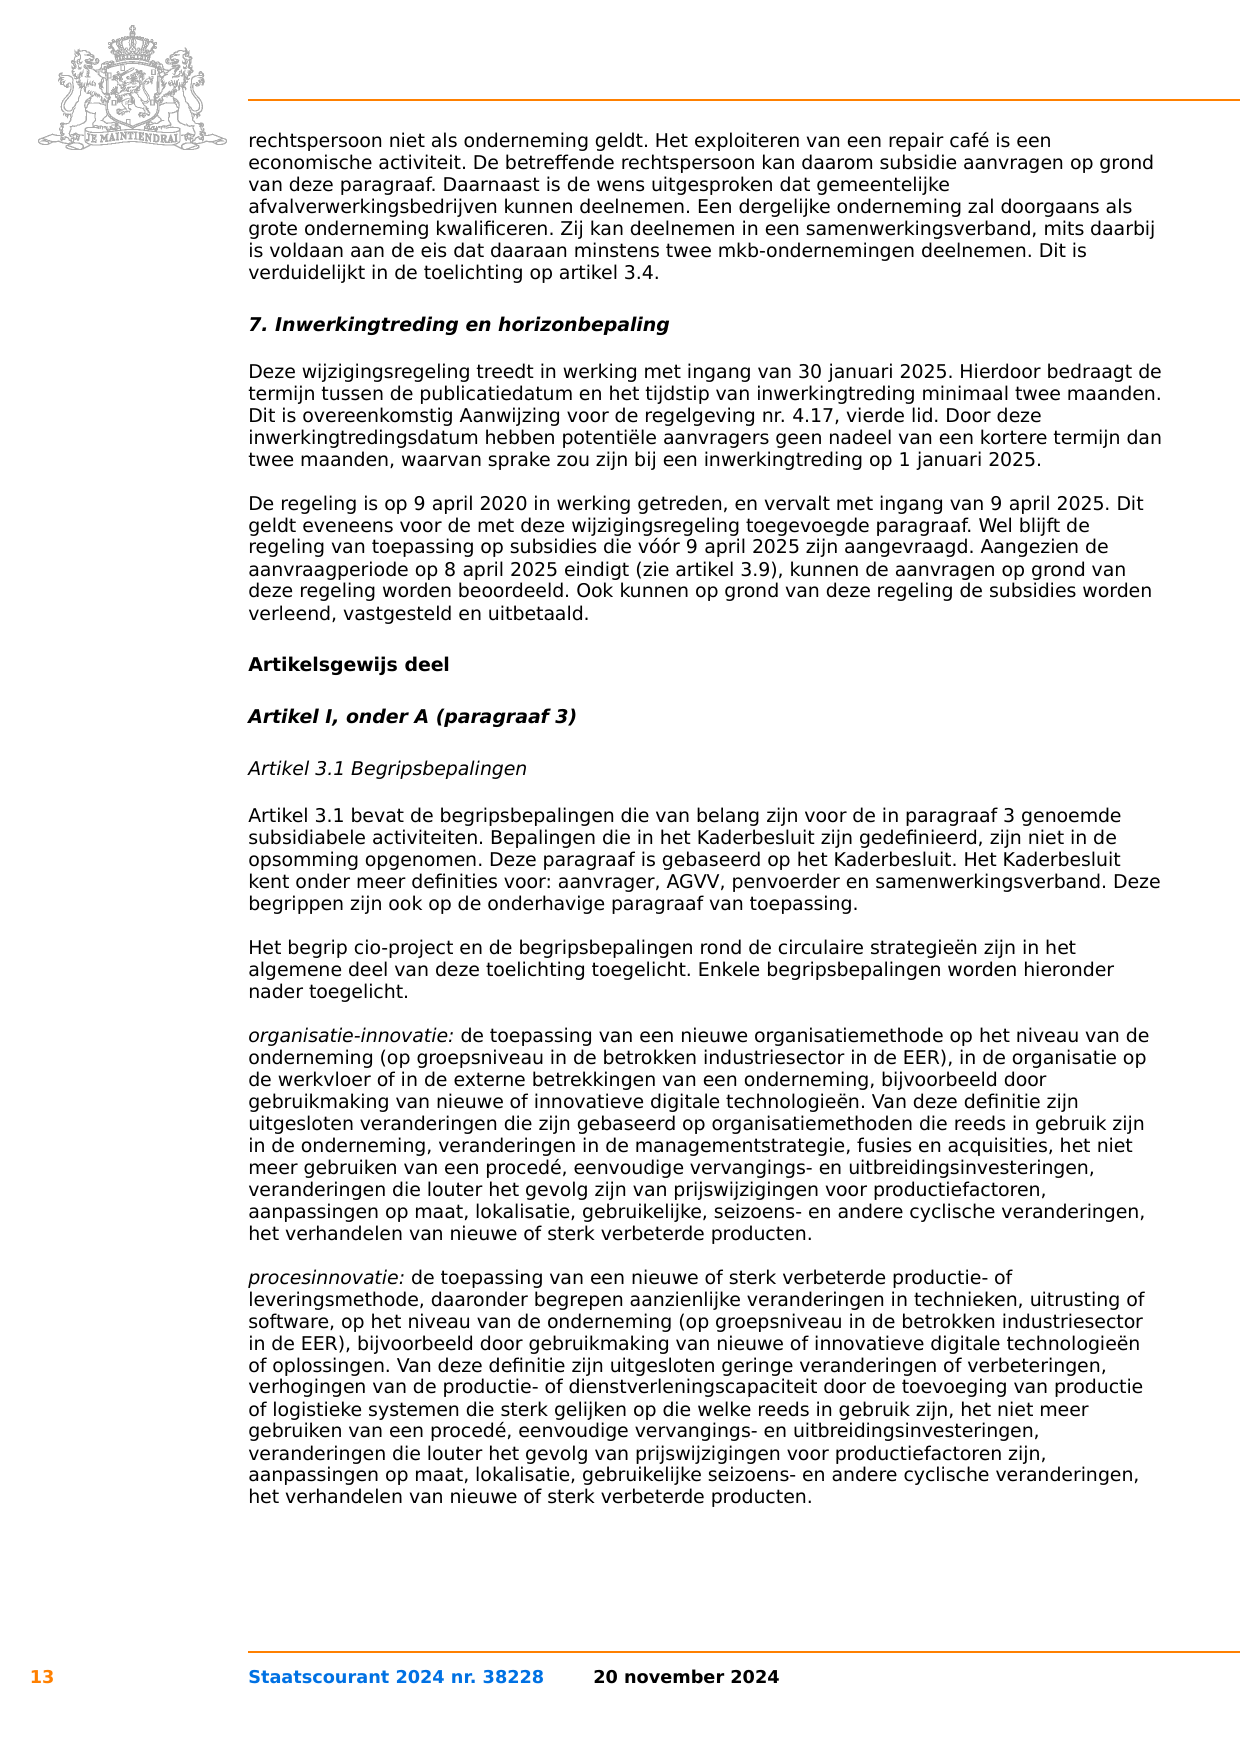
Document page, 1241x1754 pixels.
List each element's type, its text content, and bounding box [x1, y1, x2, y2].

subtitle Artikel 3.1 Begripsbepalingen [248, 758, 1163, 780]
text Het begrip cio-project en de begripsbepalingen rond de circulaire strategieën zijn in het algemene deel van deze toelichting toegelicht. Enkele begripsbepalingen worden hieronder nader toegelicht. [248, 937, 1163, 1003]
text rechtspersoon niet als onderneming geldt. Het exploiteren van een repair café is een economische activiteit. De betreffende rechtspersoon kan daarom subsidie aanvragen op grond van deze paragraaf. Daarnaast is de wens uitgesproken dat gemeentelijke afvalverwerkingsbedrijven kunnen deelnemen. Een dergelijke onderneming zal doorgaans als grote onderneming kwalificeren. Zij kan deelnemen in een samenwerkingsverband, mits daarbij is voldaan aan de eis dat daaraan minstens twee mkb-ondernemingen deelnemen. Dit is verduidelijkt in de toelichting op artikel 3.4. [248, 130, 1163, 284]
text Deze wijzigingsregeling treedt in werking met ingang van 30 januari 2025. Hierdoor bedraagt de termijn tussen de publicatiedatum en het tijdstip van inwerkingtreding minimaal twee maanden. Dit is overeenkomstig Aanwijzing voor de regelgeving nr. 4.17, vierde lid. Door deze inwerkingtredingsdatum hebben potentiële aanvragers geen nadeel van een kortere termijn dan twee maanden, waarvan sprake zou zijn bij een inwerkingtreding op 1 januari 2025. [248, 361, 1163, 471]
text procesinnovatie: de toepassing van een nieuwe of sterk verbeterde productie- of leveringsmethode, daaronder begrepen aanzienlijke veranderingen in technieken, uitrusting of software, op het niveau van de onderneming (op groepsniveau in de betrokken industriesector in de EER), bijvoorbeeld door gebruikmaking van nieuwe of innovatieve digitale technologieën of oplossingen. Van deze definitie zijn uitgesloten geringe veranderingen of verbeteringen, verhogingen van de productie- of dienstverleningscapaciteit door de toevoeging van productie of logistieke systemen die sterk gelijken op die welke reeds in gebruik zijn, het niet meer gebruiken van een procedé, eenvoudige vervangings- en uitbreidingsinvesteringen, veranderingen die louter het gevolg van prijswijzigingen voor productiefactoren zijn, aanpassingen op maat, lokalisatie, gebruikelijke seizoens- en andere cyclische veranderingen, het verhandelen van nieuwe of sterk verbeterde producten. [248, 1267, 1163, 1508]
subtitle Artikelsgewijs deel [248, 654, 1163, 676]
subtitle Artikel I, onder A (paragraaf 3) [248, 706, 1163, 728]
text Artikel 3.1 bevat de begripsbepalingen die van belang zijn voor de in paragraaf 3 genoemde subsidiabele activiteiten. Bepalingen die in het Kaderbesluit zijn gedefinieerd, zijn niet in de opsomming opgenomen. Deze paragraaf is gebaseerd op het Kaderbesluit. Het Kaderbesluit kent onder meer definities voor: aanvrager, AGVV, penvoerder en samenwerkingsverband. Deze begrippen zijn ook op de onderhavige paragraaf van toepassing. [248, 805, 1163, 915]
picture [38, 25, 227, 150]
subtitle 7. Inwerkingtreding en horizonbepaling [248, 314, 1163, 336]
text De regeling is op 9 april 2020 in werking getreden, en vervalt met ingang van 9 april 2025. Dit geldt eveneens voor de met deze wijzigingsregeling toegevoegde paragraaf. Wel blijft de regeling van toepassing op subsidies die vóór 9 april 2025 zijn aangevraagd. Aangezien de aanvraagperiode op 8 april 2025 eindigt (zie artikel 3.9), kunnen de aanvragen op grond van deze regeling worden beoordeeld. Ook kunnen op grond van deze regeling de subsidies worden verleend, vastgesteld en uitbetaald. [248, 492, 1163, 624]
text organisatie-innovatie: de toepassing van een nieuwe organisatiemethode op het niveau van de onderneming (op groepsniveau in de betrokken industriesector in de EER), in de organisatie op de werkvloer of in de externe betrekkingen van een onderneming, bijvoorbeeld door gebruikmaking van nieuwe of innovatieve digitale technologieën. Van deze definitie zijn uitgesloten veranderingen die zijn gebaseerd op organisatiemethoden die reeds in gebruik zijn in de onderneming, veranderingen in de managementstrategie, fusies en acquisities, het niet meer gebruiken van een procedé, eenvoudige vervangings- en uitbreidingsinvesteringen, veranderingen die louter het gevolg zijn van prijswijzigingen voor productiefactoren, aanpassingen op maat, lokalisatie, gebruikelijke, seizoens- en andere cyclische veranderingen, het verhandelen van nieuwe of sterk verbeterde producten. [248, 1025, 1163, 1245]
